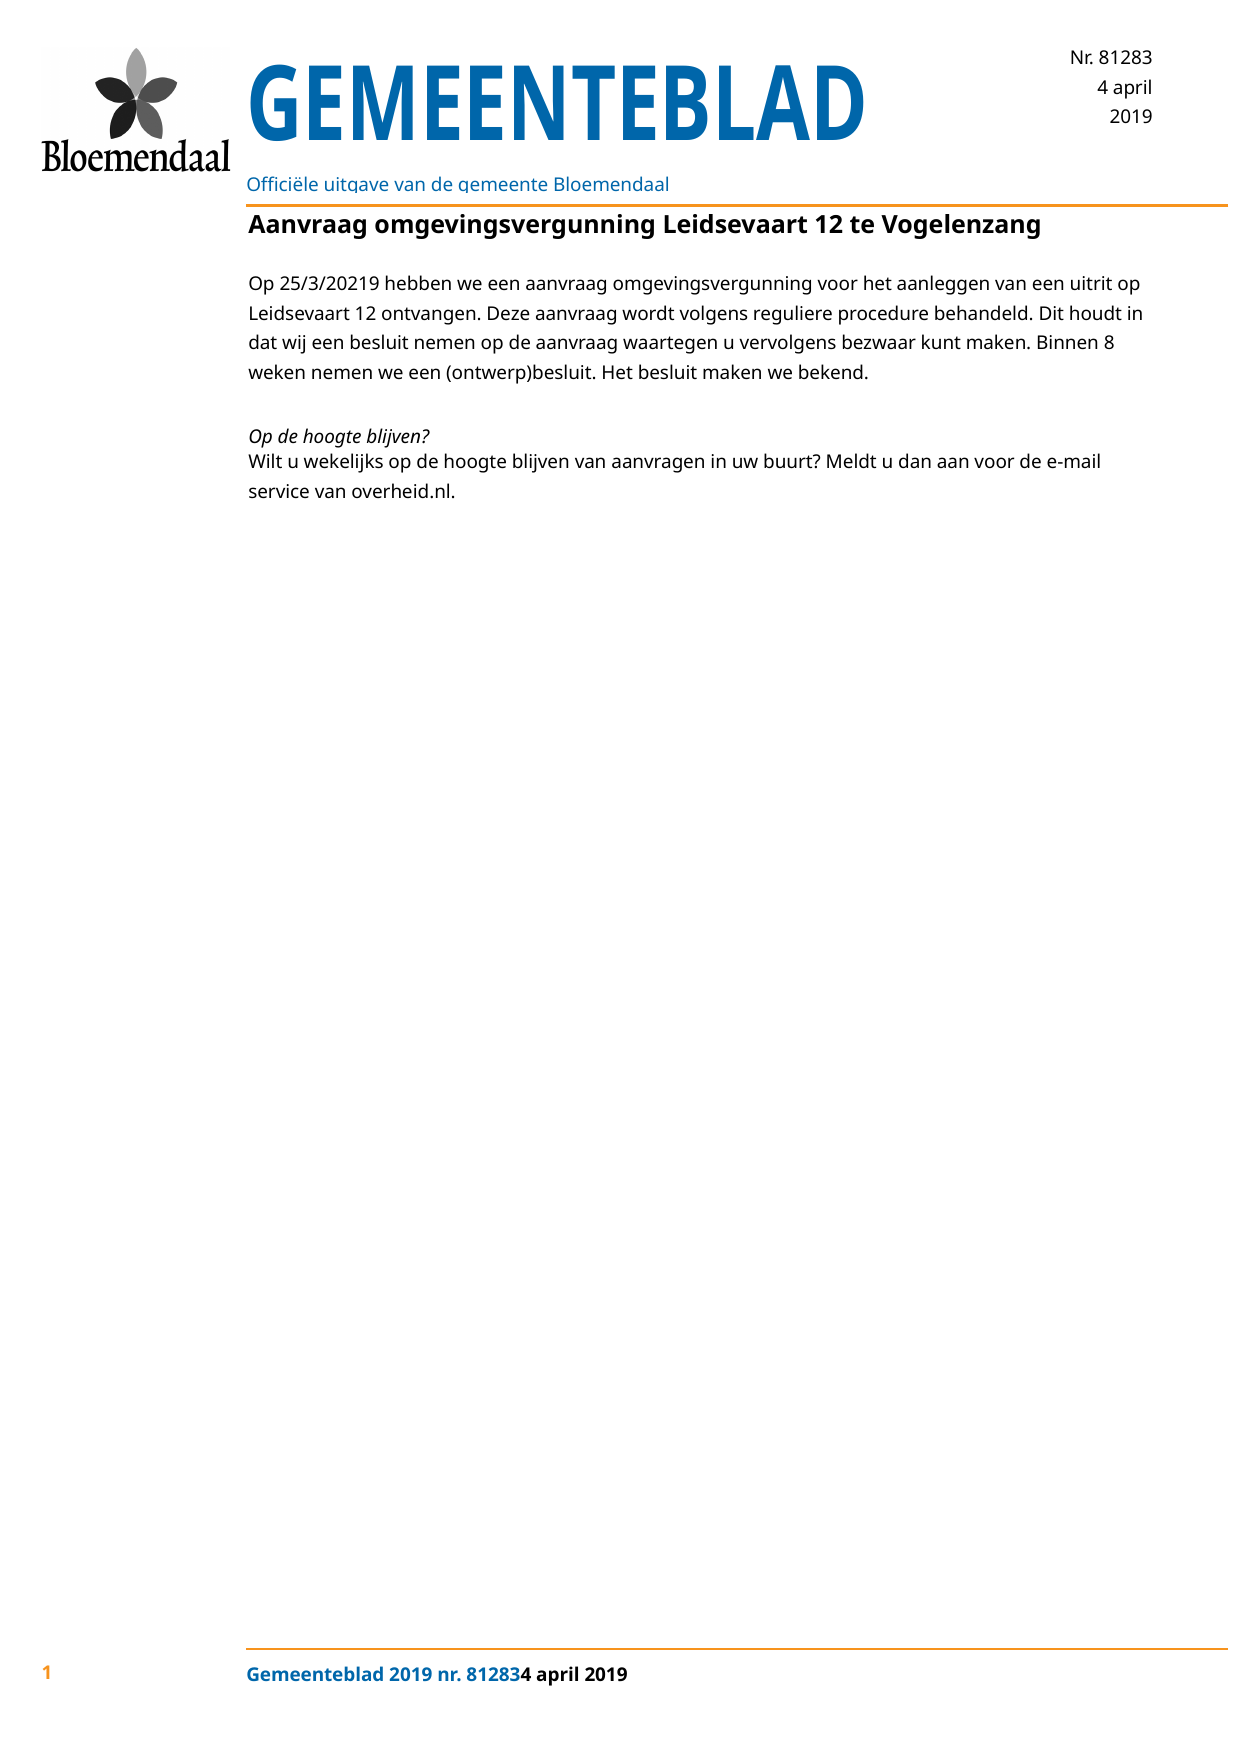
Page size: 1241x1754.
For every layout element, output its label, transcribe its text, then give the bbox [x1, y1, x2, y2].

picture [41, 47, 231, 172]
text Op de hoogte blijven? [248, 423, 1152, 449]
text Wilt u wekelijks op de hoogte blijven van aanvragen in uw buurt? Meldt u dan aan voor de e-mail service van overheid.nl. [248, 449, 1152, 504]
text Op 25/3/20219 hebben we een aanvraag omgevingsvergunning voor het aanleggen van een uitrit op Leidsevaart 12 ontvangen. Deze aanvraag wordt volgens reguliere procedure behandeld. Dit houdt in dat wij een besluit nemen op de aanvraag waartegen u vervolgens bezwaar kunt maken. Binnen 8 weken nemen we een (ontwerp)besluit. Het besluit maken we bekend. [248, 270, 1152, 385]
text Aanvraag omgevingsvergunning Leidsevaart 12 te Vogelenzang [248, 207, 1152, 241]
